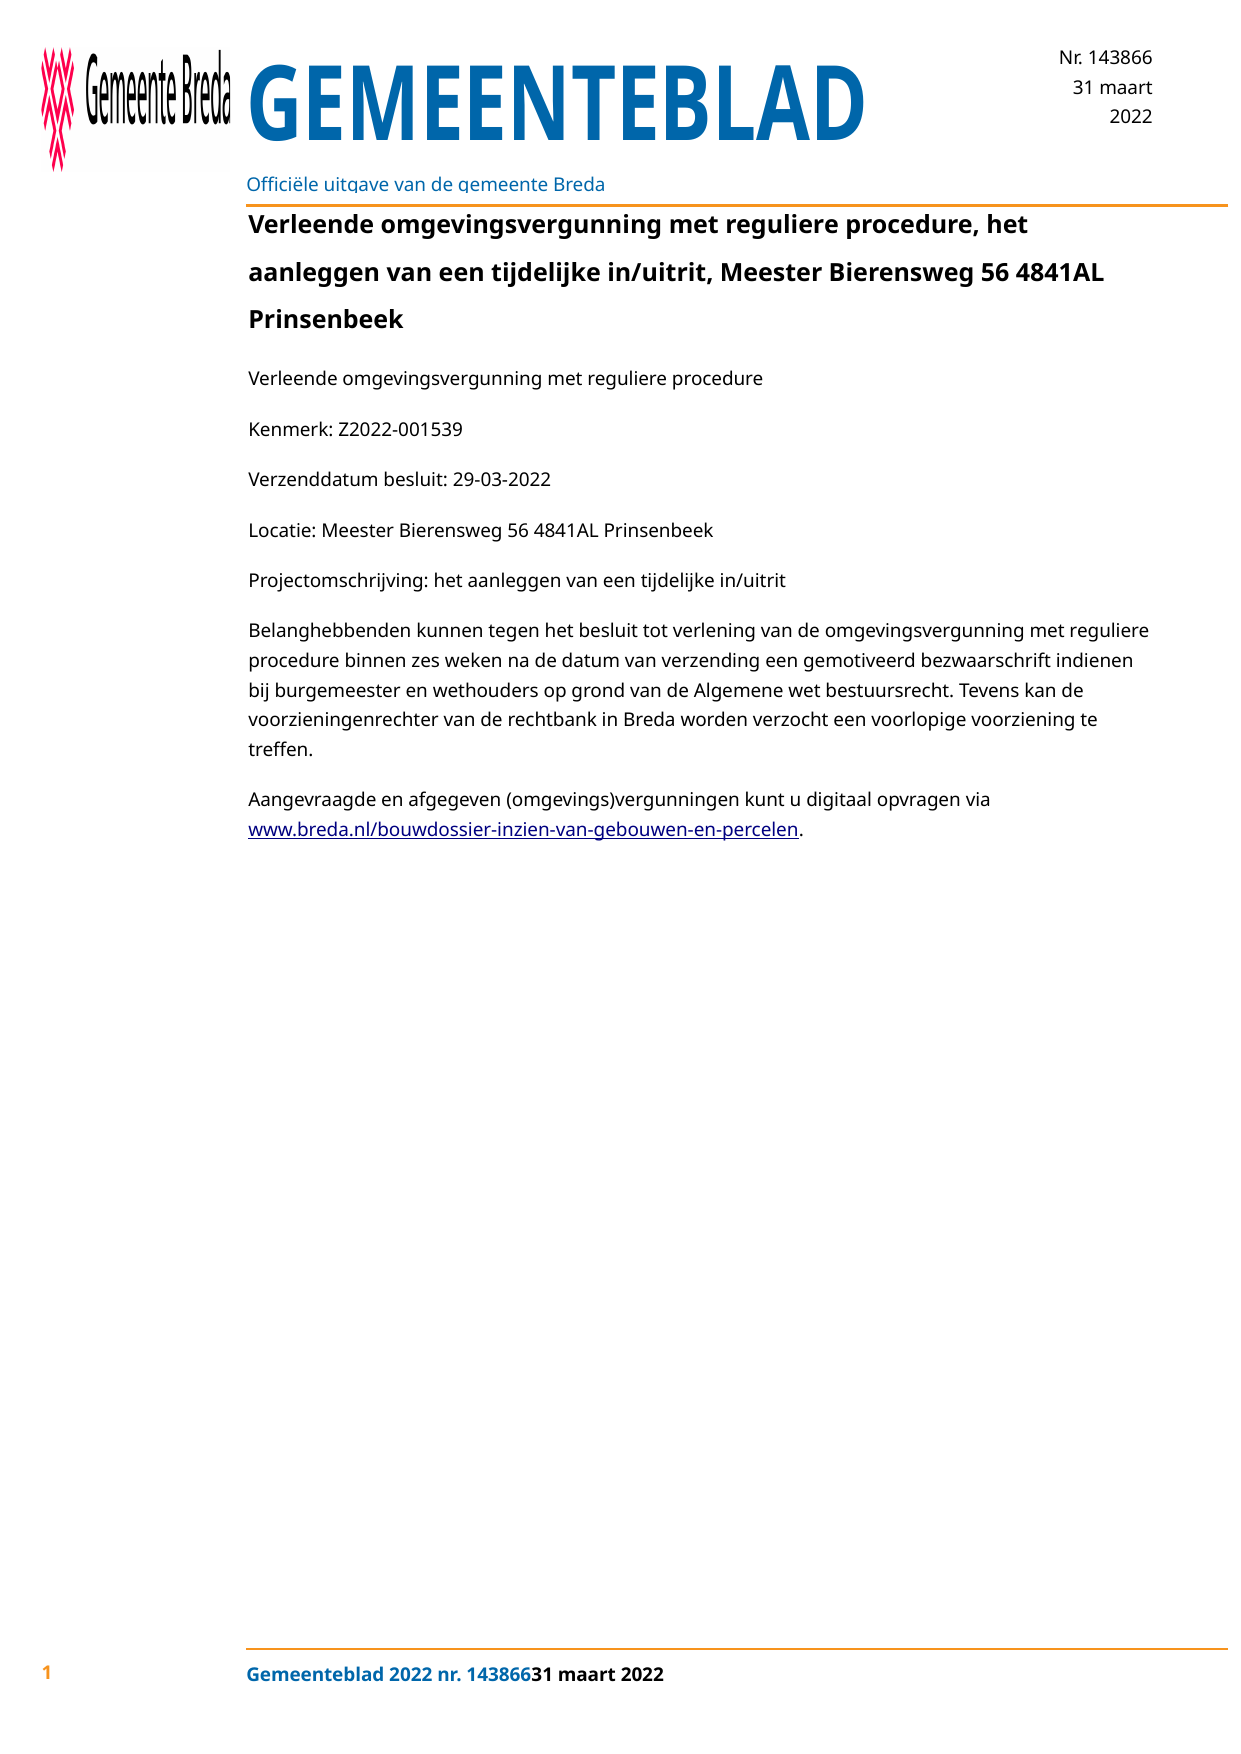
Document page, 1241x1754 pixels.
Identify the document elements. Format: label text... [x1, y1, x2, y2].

text Verleende omgevingsvergunning met reguliere procedure [248, 366, 1152, 391]
text Kenmerk: Z2022-001539 [248, 416, 1152, 442]
text Projectomschrijving: het aanleggen van een tijdelijke in/uitrit [248, 567, 1152, 593]
picture [41, 47, 231, 172]
text Belanghebbenden kunnen tegen het besluit tot verlening van de omgevingsvergunning met reguliere procedure binnen zes weken na de datum van verzending een gemotiveerd bezwaarschrift indienen bij burgemeester en wethouders op grond van de Algemene wet bestuursrecht. Tevens kan de voorzieningenrechter van de rechtbank in Breda worden verzocht een voorlopige voorziening te treffen. [248, 618, 1152, 762]
text Verzenddatum besluit: 29-03-2022 [248, 466, 1152, 492]
text Verleende omgevingsvergunning met reguliere procedure, het aanleggen van een tijdelijke in/uitrit, Meester Bierensweg 56 4841AL Prinsenbeek [248, 207, 1152, 336]
text Locatie: Meester Bierensweg 56 4841AL Prinsenbeek [248, 517, 1152, 542]
text Aangevraagde en afgegeven (omgevings)vergunningen kunt u digitaal opvragen via www.breda.nl/bouwdossier-inzien-van-gebouwen-en-percelen. [248, 786, 1152, 842]
